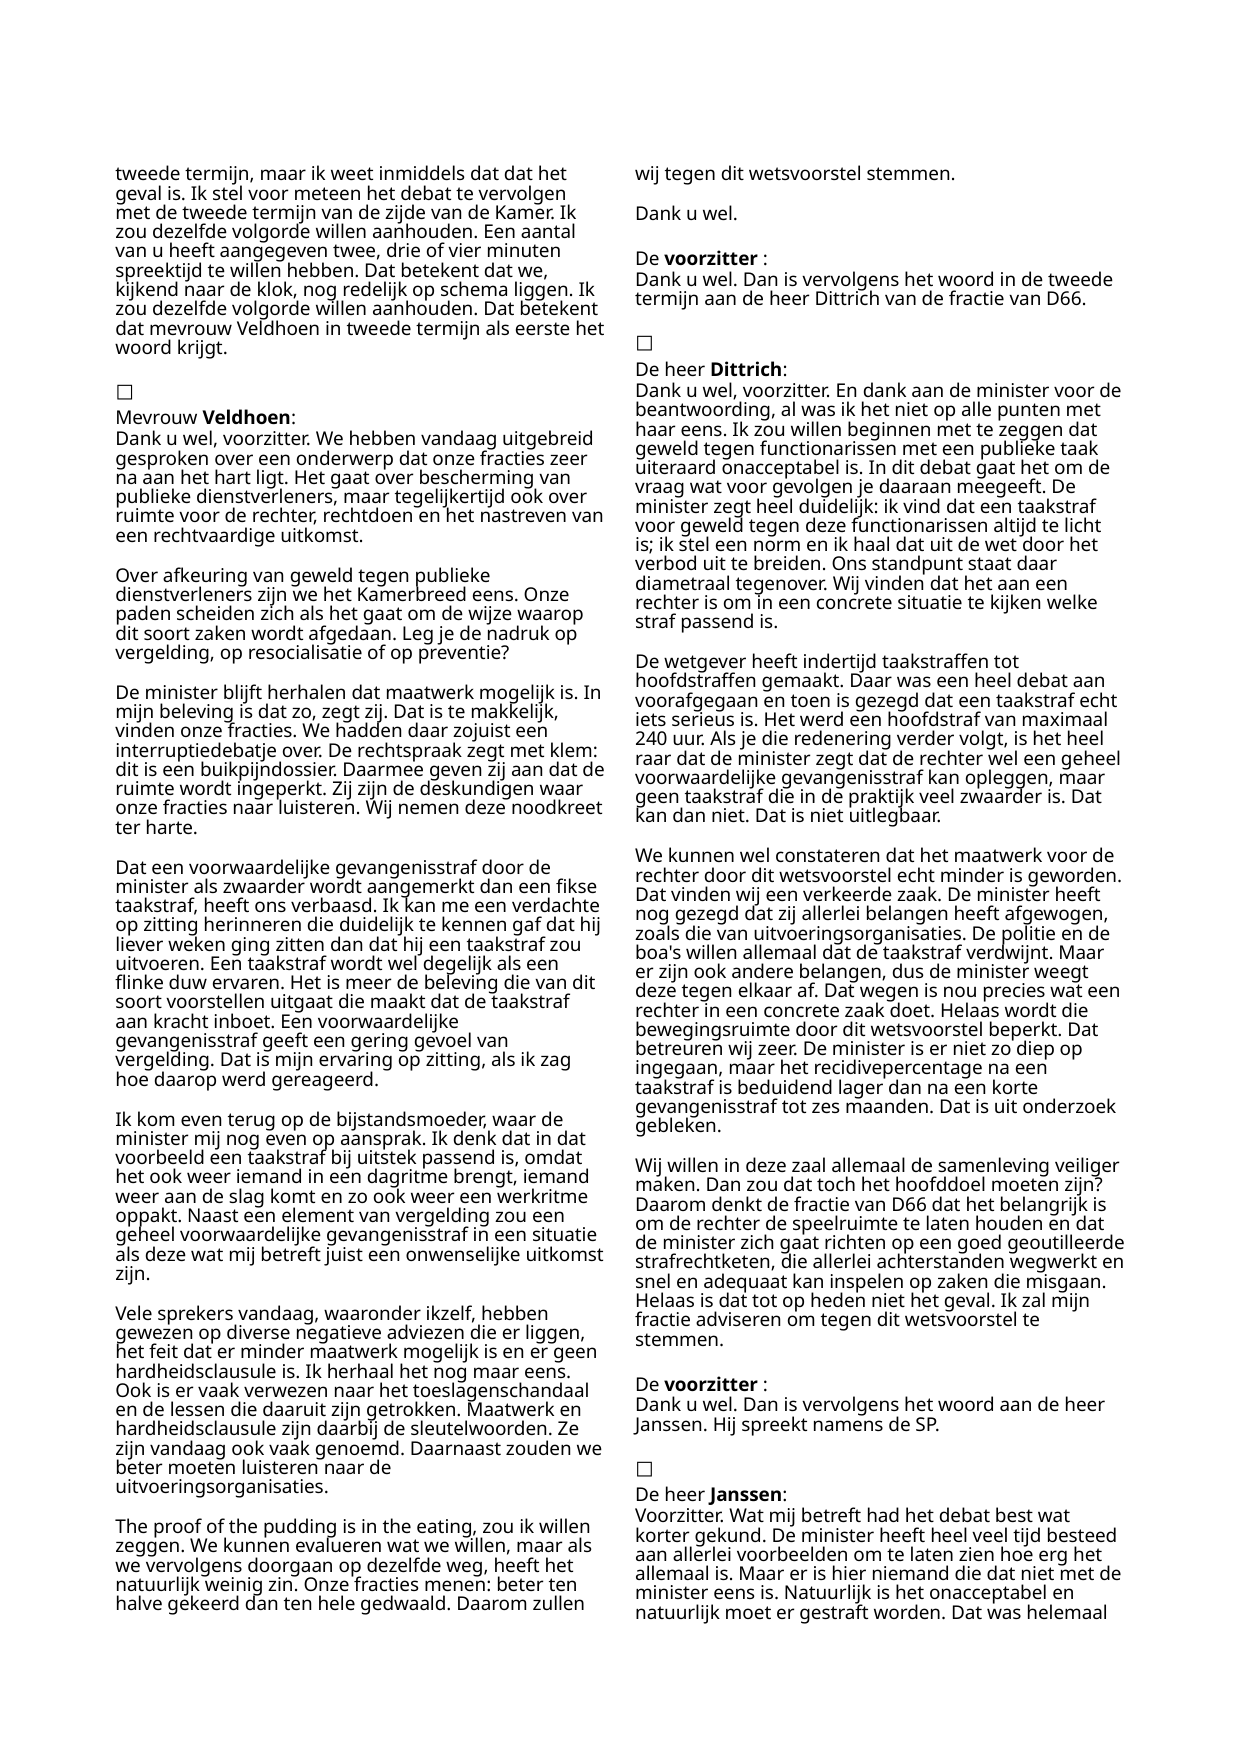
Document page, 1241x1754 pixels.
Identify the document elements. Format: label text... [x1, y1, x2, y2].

text Dank u wel, voorzitter. We hebben vandaag uitgebreid gesproken over een onderwerp dat onze fracties zeer na aan het hart ligt. Het gaat over bescherming van publieke dienstverleners, maar tegelijkertijd ook over ruimte voor de rechter, rechtdoen en het nastreven van een rechtvaardige uitkomst. [115, 430, 605, 546]
text Voorzitter. Wat mij betreft had het debat best wat korter gekund. De minister heeft heel veel tijd besteed aan allerlei voorbeelden om te laten zien hoe erg het allemaal is. Maar er is hier niemand die dat niet met de minister eens is. Natuurlijk is het onacceptabel en natuurlijk moet er gestraft worden. Dat was helemaal [635, 1507, 1125, 1623]
text De voorzitter : [635, 1371, 1125, 1396]
text Dank u wel. [635, 205, 1125, 224]
text Over afkeuring van geweld tegen publieke dienstverleners zijn we het Kamerbreed eens. Onze paden scheiden zich als het gaat om de wijze waarop dit soort zaken wordt afgedaan. Leg je de nadruk op vergelding, op resocialisatie of op preventie? [115, 567, 605, 663]
text wij tegen dit wetsvoorstel stemmen. [635, 165, 1125, 184]
text ⬜ [635, 1456, 1125, 1482]
text Wij willen in deze zaal allemaal de samenleving veiliger maken. Dan zou dat toch het hoofddoel moeten zijn? Daarom denkt de fractie van D66 dat het belangrijk is om de rechter de speelruimte te laten houden en dat de minister zich gaat richten op een goed geoutilleerde strafrechtketen, die allerlei achterstanden wegwerkt en snel en adequaat kan inspelen op zaken die misgaan. Helaas is dat tot op heden niet het geval. Ik zal mijn fractie adviseren om tegen dit wetsvoorstel te stemmen. [635, 1157, 1125, 1350]
text Dank u wel, voorzitter. En dank aan de minister voor de beantwoording, al was ik het niet op alle punten met haar eens. Ik zou willen beginnen met te zeggen dat geweld tegen functionarissen met een publieke taak uiteraard onacceptabel is. In dit debat gaat het om de vraag wat voor gevolgen je daaraan meegeeft. De minister zegt heel duidelijk: ik vind dat een taakstraf voor geweld tegen deze functionarissen altijd te licht is; ik stel een norm en ik haal dat uit de wet door het verbod uit te breiden. Ons standpunt staat daar diametraal tegenover. Wij vinden dat het aan een rechter is om in een concrete situatie te kijken welke straf passend is. [635, 382, 1125, 632]
text De minister blijft herhalen dat maatwerk mogelijk is. In mijn beleving is dat zo, zegt zij. Dat is te makkelijk, vinden onze fracties. We hadden daar zojuist een interruptiedebatje over. De rechtspraak zegt met klem: dit is een buikpijndossier. Daarmee geven zij aan dat de ruimte wordt ingeperkt. Zij zijn de deskundigen waar onze fracties naar luisteren. Wij nemen deze noodkreet ter harte. [115, 684, 605, 838]
text De wetgever heeft indertijd taakstraffen tot hoofdstraffen gemaakt. Daar was een heel debat aan voorafgegaan en toen is gezegd dat een taakstraf echt iets serieus is. Het werd een hoofdstraf van maximaal 240 uur. Als je die redenering verder volgt, is het heel raar dat de minister zegt dat de rechter wel een geheel voorwaardelijke gevangenisstraf kan opleggen, maar geen taakstraf die in de praktijk veel zwaarder is. Dat kan dan niet. Dat is niet uitlegbaar. [635, 653, 1125, 827]
text De heer Dittrich: [635, 356, 1125, 382]
text Vele sprekers vandaag, waaronder ikzelf, hebben gewezen op diverse negatieve adviezen die er liggen, het feit dat er minder maatwerk mogelijk is en er geen hardheidsclausule is. Ik herhaal het nog maar eens. Ook is er vaak verwezen naar het toeslagenschandaal en de lessen die daaruit zijn getrokken. Maatwerk en hardheidsclausule zijn daarbij de sleutelwoorden. Ze zijn vandaag ook vaak genoemd. Daarnaast zouden we beter moeten luisteren naar de uitvoeringsorganisaties. [115, 1305, 605, 1497]
text Dat een voorwaardelijke gevangenisstraf door de minister als zwaarder wordt aangemerkt dan een fikse taakstraf, heeft ons verbaasd. Ik kan me een verdachte op zitting herinneren die duidelijk te kennen gaf dat hij liever weken ging zitten dan dat hij een taakstraf zou uitvoeren. Een taakstraf wordt wel degelijk als een flinke duw ervaren. Het is meer de beleving die van dit soort voorstellen uitgaat die maakt dat de taakstraf aan kracht inboet. Een voorwaardelijke gevangenisstraf geeft een gering gevoel van vergelding. Dat is mijn ervaring op zitting, als ik zag hoe daarop werd gereageerd. [115, 859, 605, 1090]
text Dank u wel. Dan is vervolgens het woord in de tweede termijn aan de heer Dittrich van de fractie van D66. [635, 271, 1125, 310]
text We kunnen wel constateren dat het maatwerk voor de rechter door dit wetsvoorstel echt minder is geworden. Dat vinden wij een verkeerde zaak. De minister heeft nog gezegd dat zij allerlei belangen heeft afgewogen, zoals die van uitvoeringsorganisaties. De politie en de boa's willen allemaal dat de taakstraf verdwijnt. Maar er zijn ook andere belangen, dus de minister weegt deze tegen elkaar af. Dat wegen is nou precies wat een rechter in een concrete zaak doet. Helaas wordt die bewegingsruimte door dit wetsvoorstel beperkt. Dat betreuren wij zeer. De minister is er niet zo diep op ingegaan, maar het recidivepercentage na een taakstraf is beduidend lager dan na een korte gevangenisstraf tot zes maanden. Dat is uit onderzoek gebleken. [635, 847, 1125, 1136]
text ⬜ [115, 379, 605, 404]
text The proof of the pudding is in the eating, zou ik willen zeggen. We kunnen evalueren wat we willen, maar als we vervolgens doorgaan op dezelfde weg, heeft het natuurlijk weinig zin. Onze fracties menen: beter ten halve gekeerd dan ten hele gedwaald. Daarom zullen [115, 1518, 605, 1614]
text Dank u wel. Dan is vervolgens het woord aan de heer Janssen. Hij spreekt namens de SP. [635, 1396, 1125, 1435]
text tweede termijn, maar ik weet inmiddels dat dat het geval is. Ik stel voor meteen het debat te vervolgen met de tweede termijn van de zijde van de Kamer. Ik zou dezelfde volgorde willen aanhouden. Een aantal van u heeft aangegeven twee, drie of vier minuten spreektijd te willen hebben. Dat betekent dat we, kijkend naar de klok, nog redelijk op schema liggen. Ik zou dezelfde volgorde willen aanhouden. Dat betekent dat mevrouw Veldhoen in tweede termijn als eerste het woord krijgt. [115, 165, 605, 358]
text Ik kom even terug op de bijstandsmoeder, waar de minister mij nog even op aansprak. Ik denk dat in dat voorbeeld een taakstraf bij uitstek passend is, omdat het ook weer iemand in een dagritme brengt, iemand weer aan de slag komt en zo ook weer een werkritme oppakt. Naast een element van vergelding zou een geheel voorwaardelijke gevangenisstraf in een situatie als deze wat mij betreft juist een onwenselijke uitkomst zijn. [115, 1111, 605, 1284]
text De heer Janssen: [635, 1482, 1125, 1507]
text Mevrouw Veldhoen: [115, 404, 605, 430]
text ⬜ [635, 331, 1125, 356]
text De voorzitter : [635, 245, 1125, 271]
